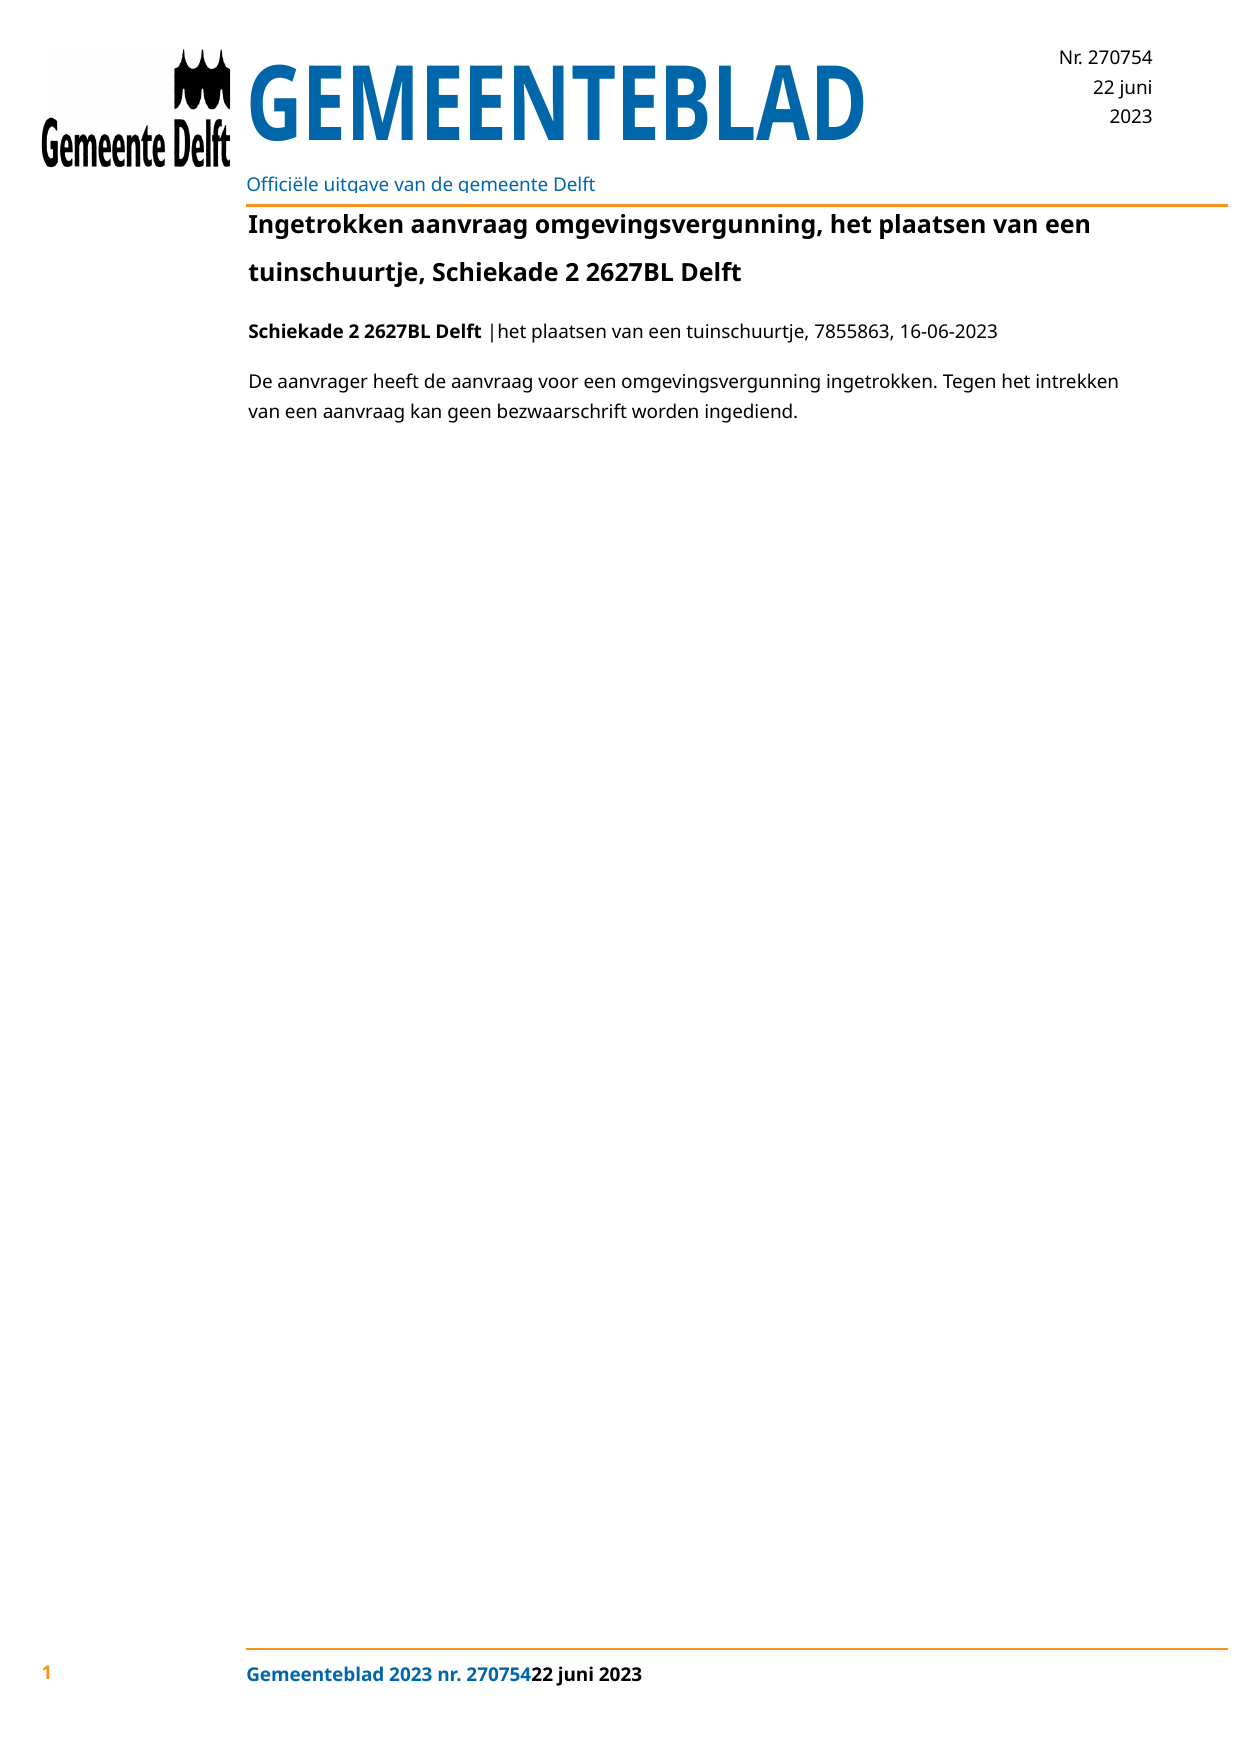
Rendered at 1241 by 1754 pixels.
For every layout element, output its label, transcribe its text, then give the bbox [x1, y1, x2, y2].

text Ingetrokken aanvraag omgevingsvergunning, het plaatsen van een tuinschuurtje, Schiekade 2 2627BL Delft [248, 207, 1152, 288]
text De aanvrager heeft de aanvraag voor een omgevingsvergunning ingetrokken. Tegen het intrekken van een aanvraag kan geen bezwaarschrift worden ingediend. [248, 368, 1152, 424]
picture [41, 47, 231, 172]
text Schiekade 2 2627BL Delft |het plaatsen van een tuinschuurtje, 7855863, 16-06-2023 [248, 318, 1152, 344]
